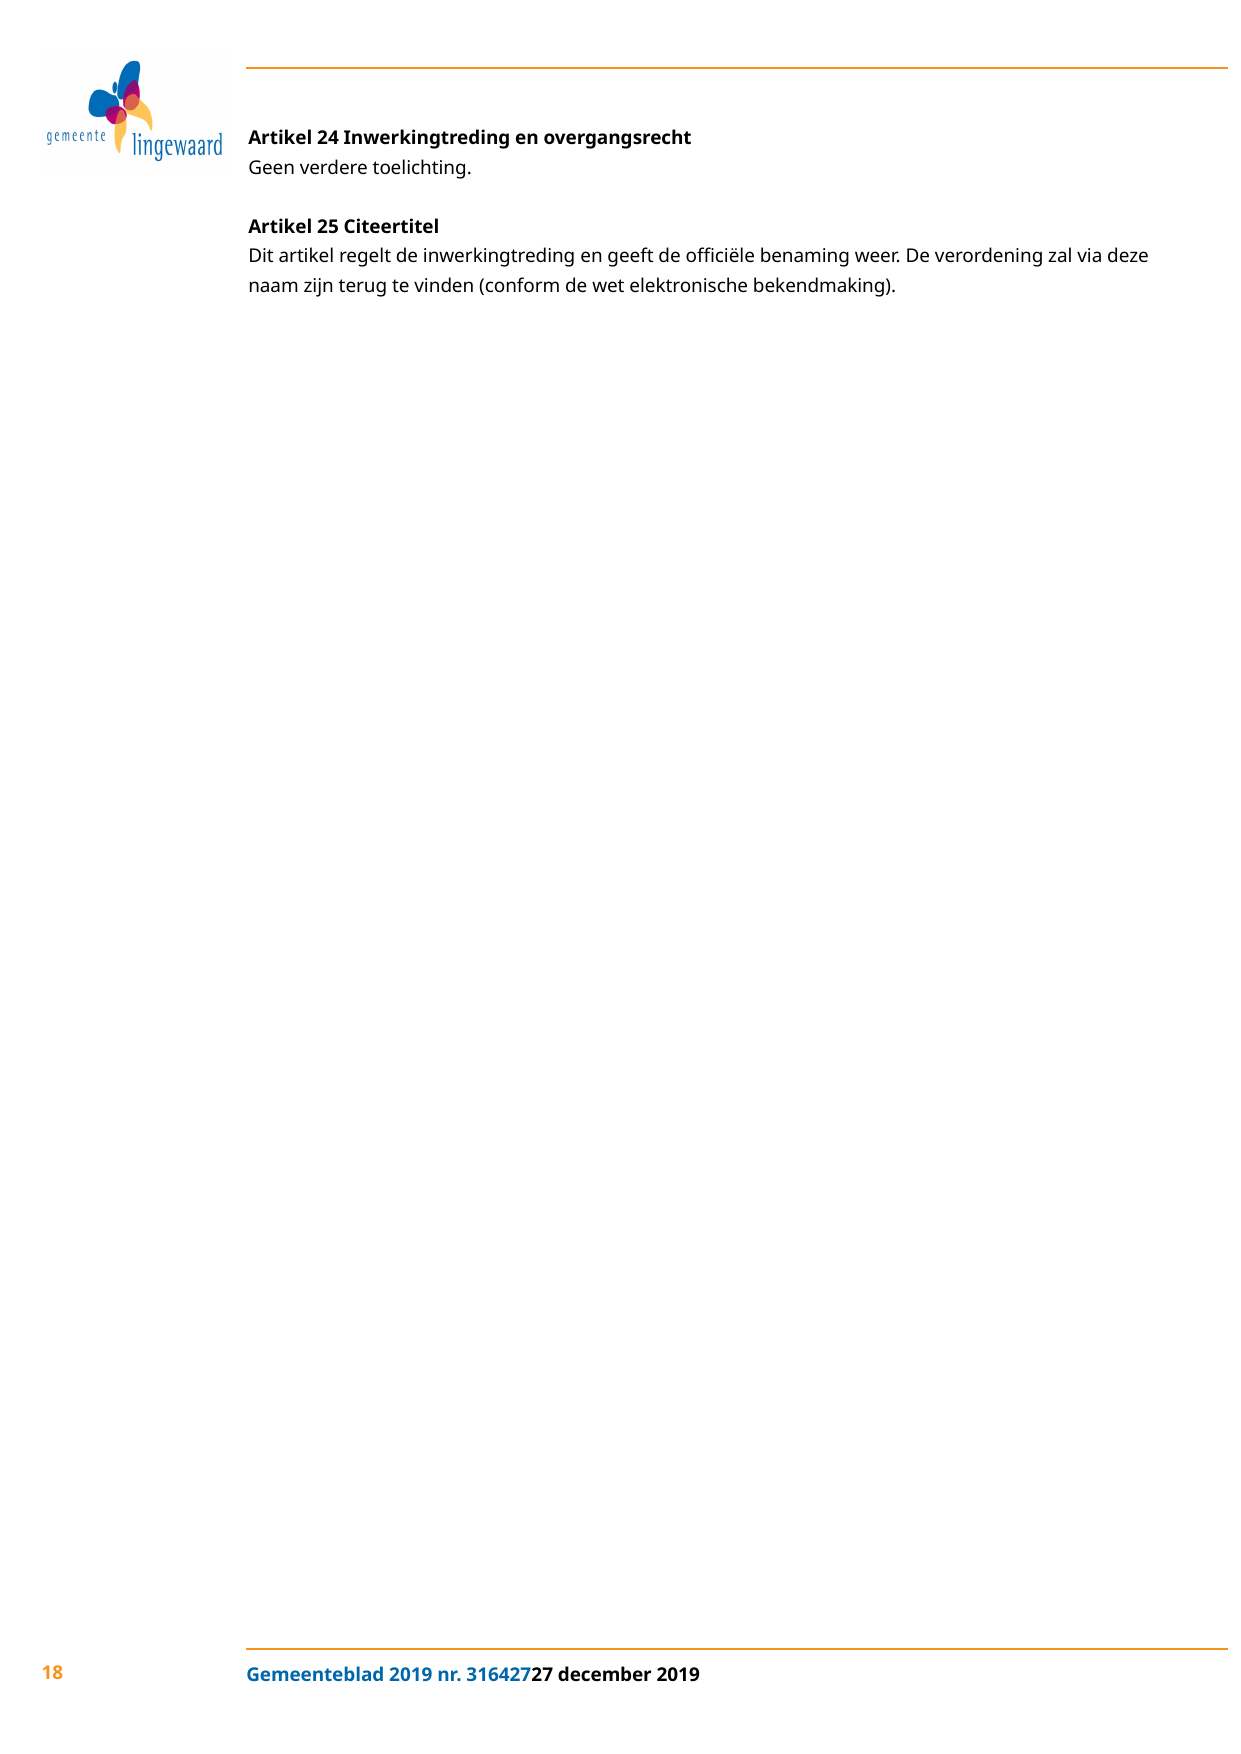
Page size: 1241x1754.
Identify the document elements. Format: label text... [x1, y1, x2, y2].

text Dit artikel regelt de inwerkingtreding en geeft de officiële benaming weer. De verordening zal via deze naam zijn terug te vinden (conform de wet elektronische bekendmaking). [248, 243, 1152, 298]
text Artikel 24 Inwerkingtreding en overgangsrecht [248, 124, 1152, 150]
text Artikel 25 Citeertitel [248, 213, 1152, 239]
text Geen verdere toelichting. [248, 154, 1152, 180]
picture [41, 47, 231, 172]
